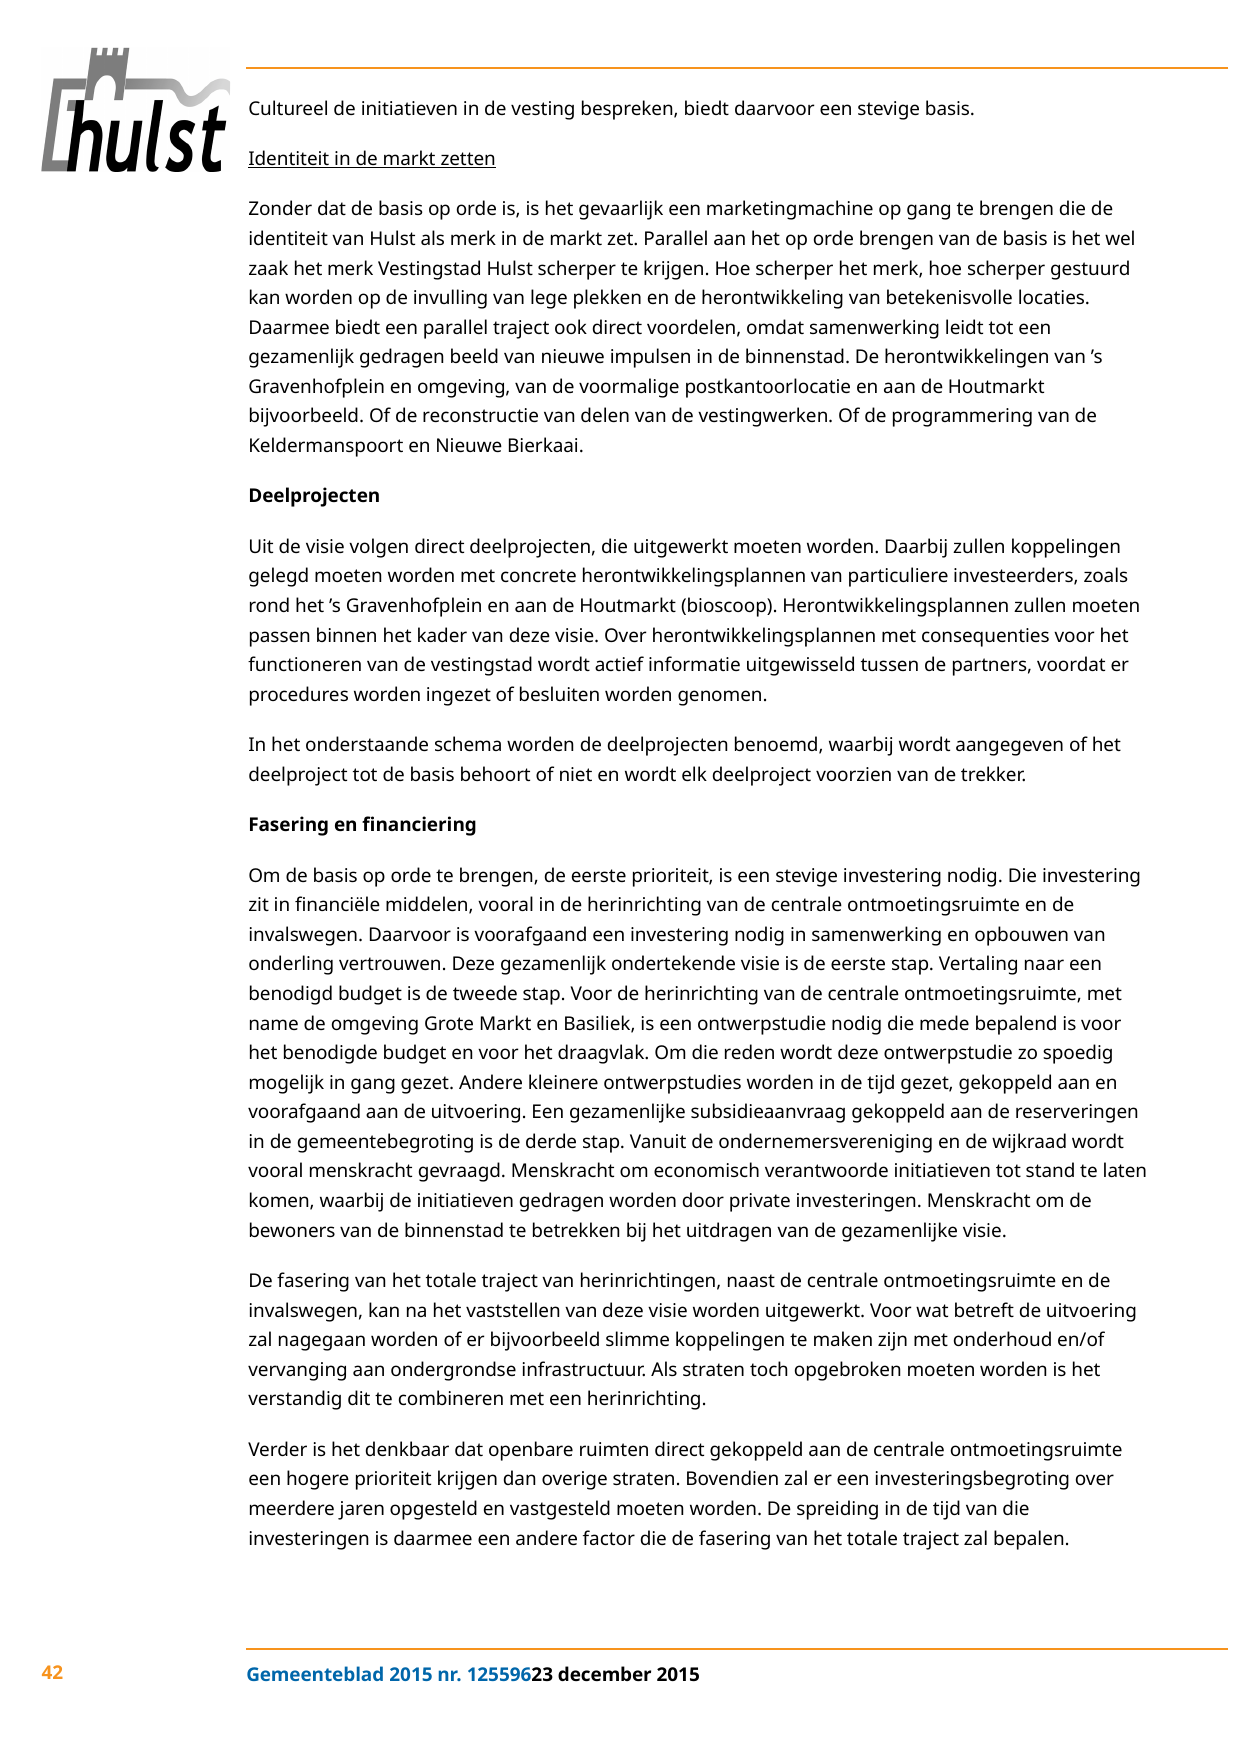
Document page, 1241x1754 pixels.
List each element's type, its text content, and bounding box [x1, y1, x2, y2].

text Deelprojecten [248, 483, 1152, 508]
text In het onderstaande schema worden de deelprojecten benoemd, waarbij wordt aangegeven of het deelproject tot de basis behoort of niet en wordt elk deelproject voorzien van de trekker. [248, 731, 1152, 787]
picture [41, 47, 231, 172]
text Uit de visie volgen direct deelprojecten, die uitgewerkt moeten worden. Daarbij zullen koppelingen gelegd moeten worden met concrete herontwikkelingsplannen van particuliere investeerders, zoals rond het ’s Gravenhofplein en aan de Houtmarkt (bioscoop). Herontwikkelingsplannen zullen moeten passen binnen het kader van deze visie. Over herontwikkelingsplannen met consequenties voor het functioneren van de vestingstad wordt actief informatie uitgewisseld tussen de partners, voordat er procedures worden ingezet of besluiten worden genomen. [248, 533, 1152, 707]
text De fasering van het totale traject van herinrichtingen, naast de centrale ontmoetingsruimte en de invalswegen, kan na het vaststellen van deze visie worden uitgewerkt. Voor wat betreft de uitvoering zal nagegaan worden of er bijvoorbeeld slimme koppelingen te maken zijn met onderhoud en/of vervanging aan ondergrondse infrastructuur. Als straten toch opgebroken moeten worden is het verstandig dit te combineren met een herinrichting. [248, 1267, 1152, 1411]
text Cultureel de initiatieven in de vesting bespreken, biedt daarvoor een stevige basis. [248, 95, 1152, 121]
text Zonder dat de basis op orde is, is het gevaarlijk een marketingmachine op gang te brengen die de identiteit van Hulst als merk in de markt zet. Parallel aan het op orde brengen van de basis is het wel zaak het merk Vestingstad Hulst scherper te krijgen. Hoe scherper het merk, hoe scherper gestuurd kan worden op de invulling van lege plekken en de herontwikkeling van betekenisvolle locaties. Daarmee biedt een parallel traject ook direct voordelen, omdat samenwerking leidt tot een gezamenlijk gedragen beeld van nieuwe impulsen in de binnenstad. De herontwikkelingen van ’s Gravenhofplein en omgeving, van de voormalige postkantoorlocatie en aan de Houtmarkt bijvoorbeeld. Of de reconstructie van delen van de vestingwerken. Of de programmering van de Keldermanspoort en Nieuwe Bierkaai. [248, 196, 1152, 458]
text Identiteit in de markt zetten [248, 145, 1152, 171]
text Om de basis op orde te brengen, de eerste prioriteit, is een stevige investering nodig. Die investering zit in financiële middelen, vooral in de herinrichting van de centrale ontmoetingsruimte en de invalswegen. Daarvoor is voorafgaand een investering nodig in samenwerking en opbouwen van onderling vertrouwen. Deze gezamenlijk ondertekende visie is de eerste stap. Vertaling naar een benodigd budget is de tweede stap. Voor de herinrichting van de centrale ontmoetingsruimte, met name de omgeving Grote Markt en Basiliek, is een ontwerpstudie nodig die mede bepalend is voor het benodigde budget en voor het draagvlak. Om die reden wordt deze ontwerpstudie zo spoedig mogelijk in gang gezet. Andere kleinere ontwerpstudies worden in de tijd gezet, gekoppeld aan en voorafgaand aan de uitvoering. Een gezamenlijke subsidieaanvraag gekoppeld aan de reserveringen in de gemeentebegroting is de derde stap. Vanuit de ondernemersvereniging en de wijkraad wordt vooral menskracht gevraagd. Menskracht om economisch verantwoorde initiatieven tot stand te laten komen, waarbij de initiatieven gedragen worden door private investeringen. Menskracht om de bewoners van de binnenstad te betrekken bij het uitdragen van de gezamenlijke visie. [248, 862, 1152, 1243]
text Fasering en financiering [248, 811, 1152, 837]
text Verder is het denkbaar dat openbare ruimten direct gekoppeld aan de centrale ontmoetingsruimte een hogere prioriteit krijgen dan overige straten. Bovendien zal er een investeringsbegroting over meerdere jaren opgesteld en vastgesteld moeten worden. De spreiding in de tijd van die investeringen is daarmee een andere factor die de fasering van het totale traject zal bepalen. [248, 1436, 1152, 1551]
